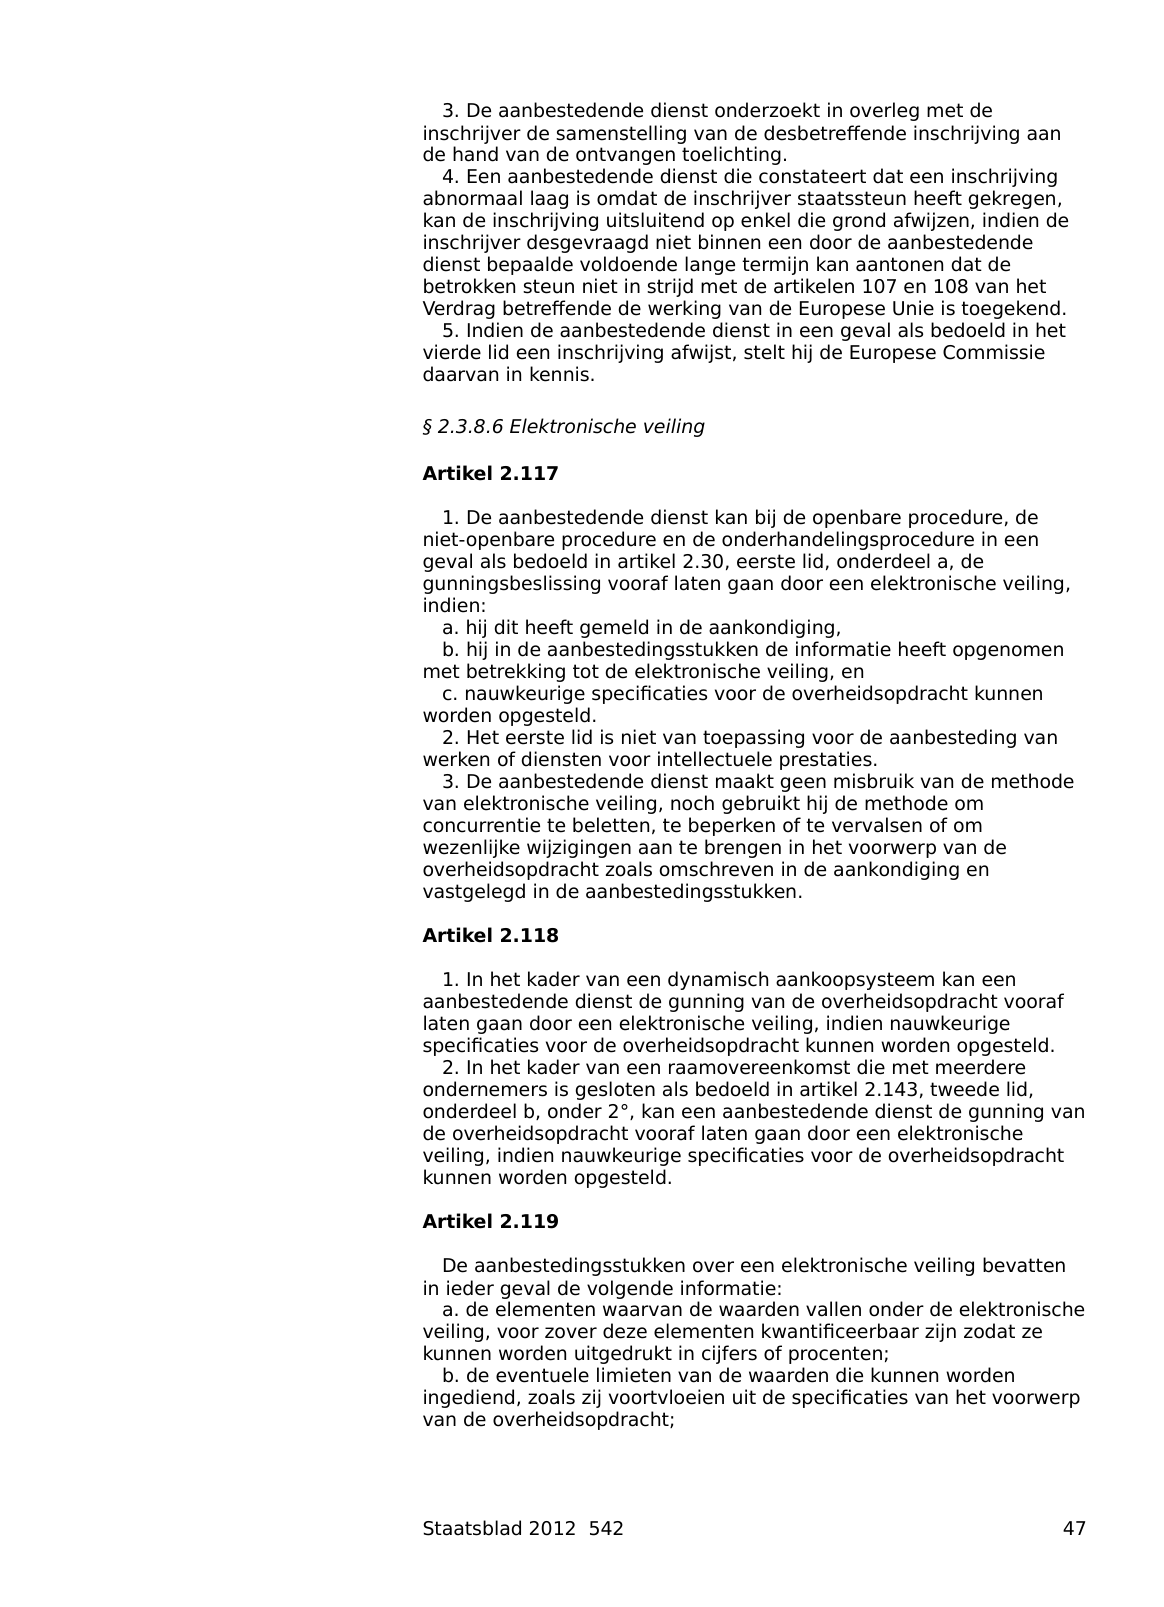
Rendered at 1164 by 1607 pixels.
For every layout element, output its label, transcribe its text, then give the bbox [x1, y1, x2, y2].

subtitle Artikel 2.117 [422, 463, 1087, 485]
text 3. De aanbestedende dienst onderzoekt in overleg met de inschrijver de samenstelling van de desbetreffende inschrijving aan de hand van de ontvangen toelichting. [422, 100, 1087, 166]
text 2. In het kader van een raamovereenkomst die met meerdere ondernemers is gesloten als bedoeld in artikel 2.143, tweede lid, onderdeel b, onder 2°, kan een aanbestedende dienst de gunning van de overheidsopdracht vooraf laten gaan door een elektronische veiling, indien nauwkeurige specificaties voor de overheidsopdracht kunnen worden opgesteld. [422, 1057, 1087, 1189]
subtitle Artikel 2.118 [422, 925, 1087, 947]
subtitle Artikel 2.119 [422, 1211, 1087, 1233]
text a. de elementen waarvan de waarden vallen onder de elektronische veiling, voor zover deze elementen kwantificeerbaar zijn zodat ze kunnen worden uitgedrukt in cijfers of procenten; [422, 1299, 1087, 1365]
text b. de eventuele limieten van de waarden die kunnen worden ingediend, zoals zij voortvloeien uit de specificaties van het voorwerp van de overheidsopdracht; [422, 1365, 1087, 1431]
text 1. In het kader van een dynamisch aankoopsysteem kan een aanbestedende dienst de gunning van de overheidsopdracht vooraf laten gaan door een elektronische veiling, indien nauwkeurige specificaties voor de overheidsopdracht kunnen worden opgesteld. [422, 969, 1087, 1057]
text 2. Het eerste lid is niet van toepassing voor de aanbesteding van werken of diensten voor intellectuele prestaties. [422, 727, 1087, 771]
text 3. De aanbestedende dienst maakt geen misbruik van de methode van elektronische veiling, noch gebruikt hij de methode om concurrentie te beletten, te beperken of te vervalsen of om wezenlijke wijzigingen aan te brengen in het voorwerp van de overheidsopdracht zoals omschreven in de aankondiging en vastgelegd in de aanbestedingsstukken. [422, 771, 1087, 903]
text 5. Indien de aanbestedende dienst in een geval als bedoeld in het vierde lid een inschrijving afwijst, stelt hij de Europese Commissie daarvan in kennis. [422, 320, 1087, 386]
text De aanbestedingsstukken over een elektronische veiling bevatten in ieder geval de volgende informatie: [422, 1255, 1087, 1299]
subtitle § 2.3.8.6 Elektronische veiling [422, 416, 1087, 438]
text a. hij dit heeft gemeld in de aankondiging, [422, 617, 1087, 639]
text c. nauwkeurige specificaties voor de overheidsopdracht kunnen worden opgesteld. [422, 683, 1087, 727]
text 4. Een aanbestedende dienst die constateert dat een inschrijving abnormaal laag is omdat de inschrijver staatssteun heeft gekregen, kan de inschrijving uitsluitend op enkel die grond afwijzen, indien de inschrijver desgevraagd niet binnen een door de aanbestedende dienst bepaalde voldoende lange termijn kan aantonen dat de betrokken steun niet in strijd met de artikelen 107 en 108 van het Verdrag betreffende de werking van de Europese Unie is toegekend. [422, 166, 1087, 320]
text b. hij in de aanbestedingsstukken de informatie heeft opgenomen met betrekking tot de elektronische veiling, en [422, 639, 1087, 683]
text 1. De aanbestedende dienst kan bij de openbare procedure, de niet-openbare procedure en de onderhandelingsprocedure in een geval als bedoeld in artikel 2.30, eerste lid, onderdeel a, de gunningsbeslissing vooraf laten gaan door een elektronische veiling, indien: [422, 507, 1087, 617]
